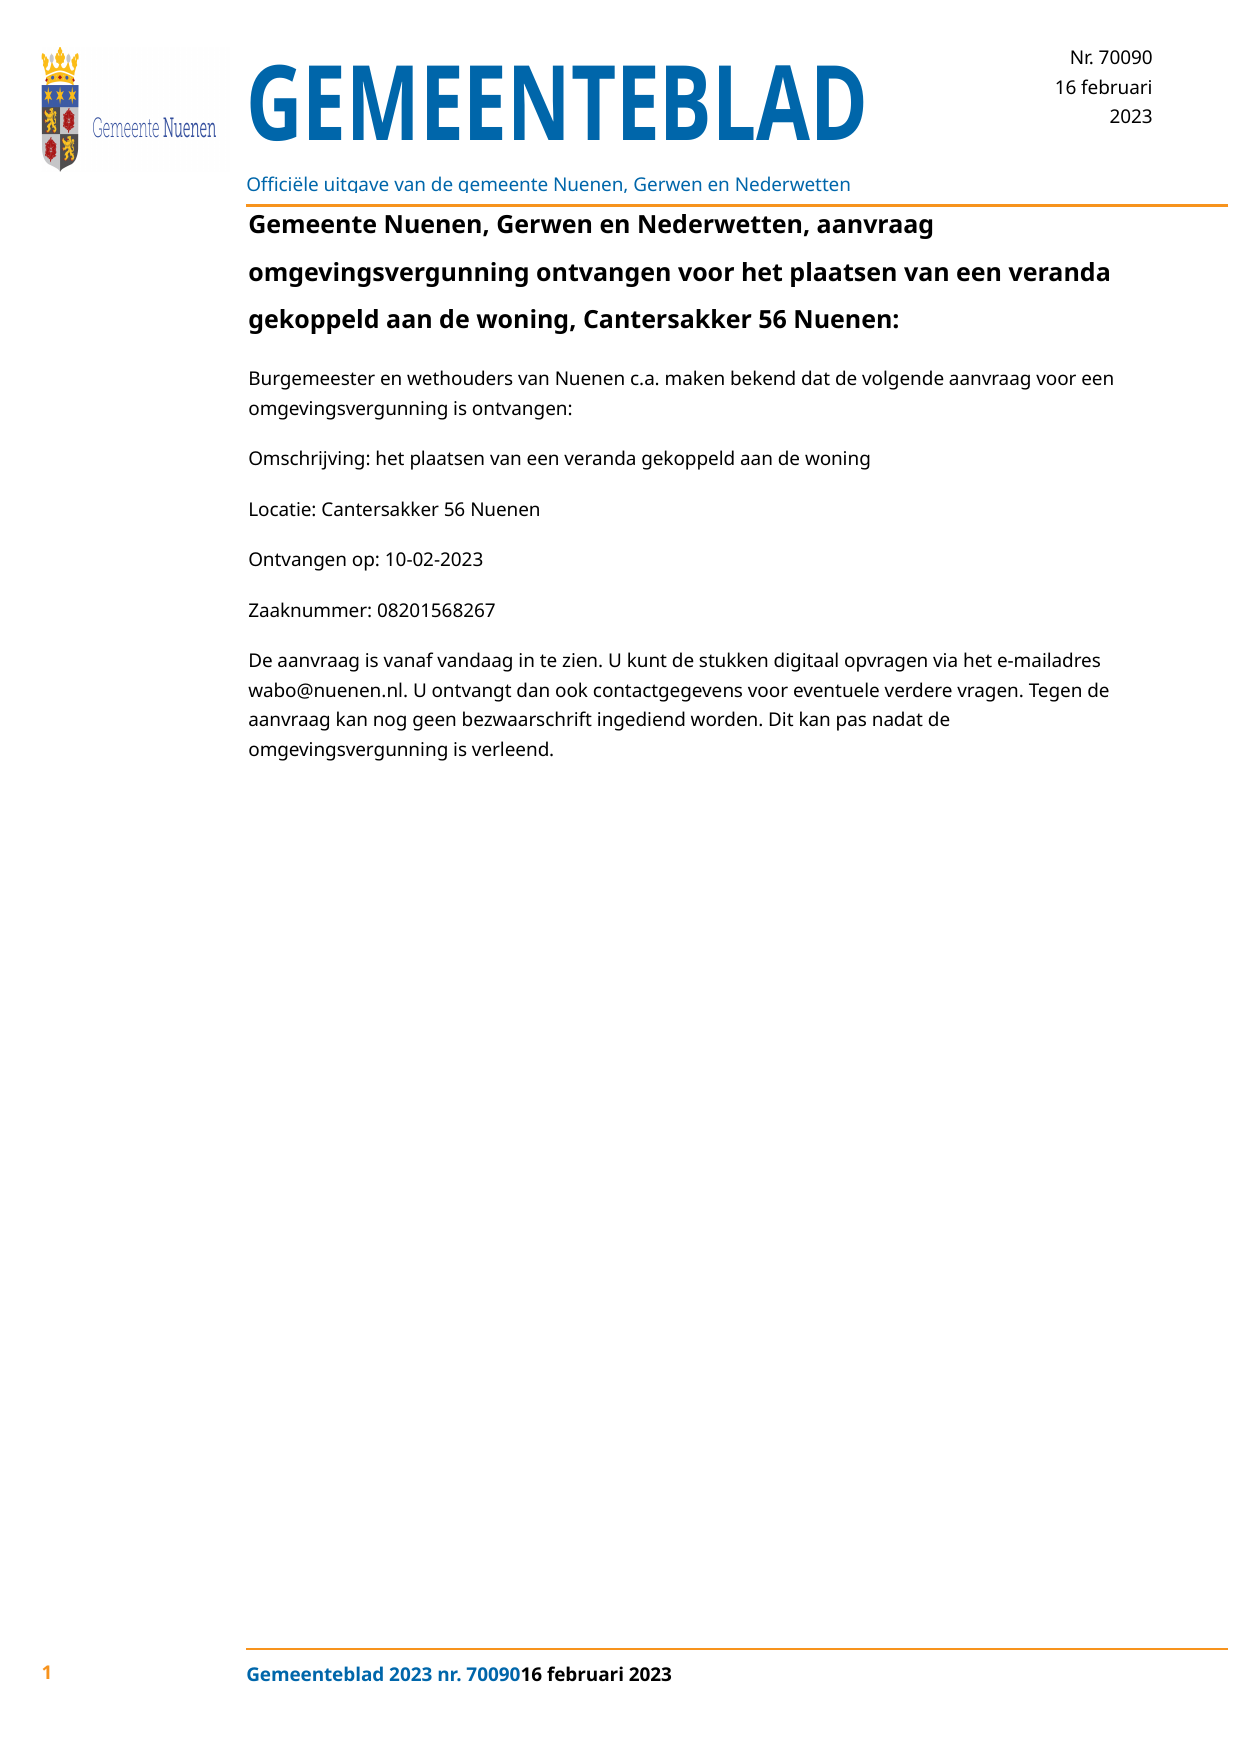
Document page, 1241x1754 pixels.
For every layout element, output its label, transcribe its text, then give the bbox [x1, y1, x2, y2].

text Gemeente Nuenen, Gerwen en Nederwetten, aanvraag omgevingsvergunning ontvangen voor het plaatsen van een veranda gekoppeld aan de woning, Cantersakker 56 Nuenen: [248, 207, 1152, 336]
text Omschrijving: het plaatsen van een veranda gekoppeld aan de woning [248, 446, 1152, 471]
text De aanvraag is vanaf vandaag in te zien. U kunt de stukken digitaal opvragen via het e-mailadres wabo@nuenen.nl. U ontvangt dan ook contactgegevens voor eventuele verdere vragen. Tegen de aanvraag kan nog geen bezwaarschrift ingediend worden. Dit kan pas nadat de omgevingsvergunning is verleend. [248, 647, 1152, 762]
picture [41, 47, 231, 172]
text Locatie: Cantersakker 56 Nuenen [248, 496, 1152, 522]
text Ontvangen op: 10-02-2023 [248, 546, 1152, 572]
text Burgemeester en wethouders van Nuenen c.a. maken bekend dat de volgende aanvraag voor een omgevingsvergunning is ontvangen: [248, 366, 1152, 421]
text Zaaknummer: 08201568267 [248, 597, 1152, 622]
